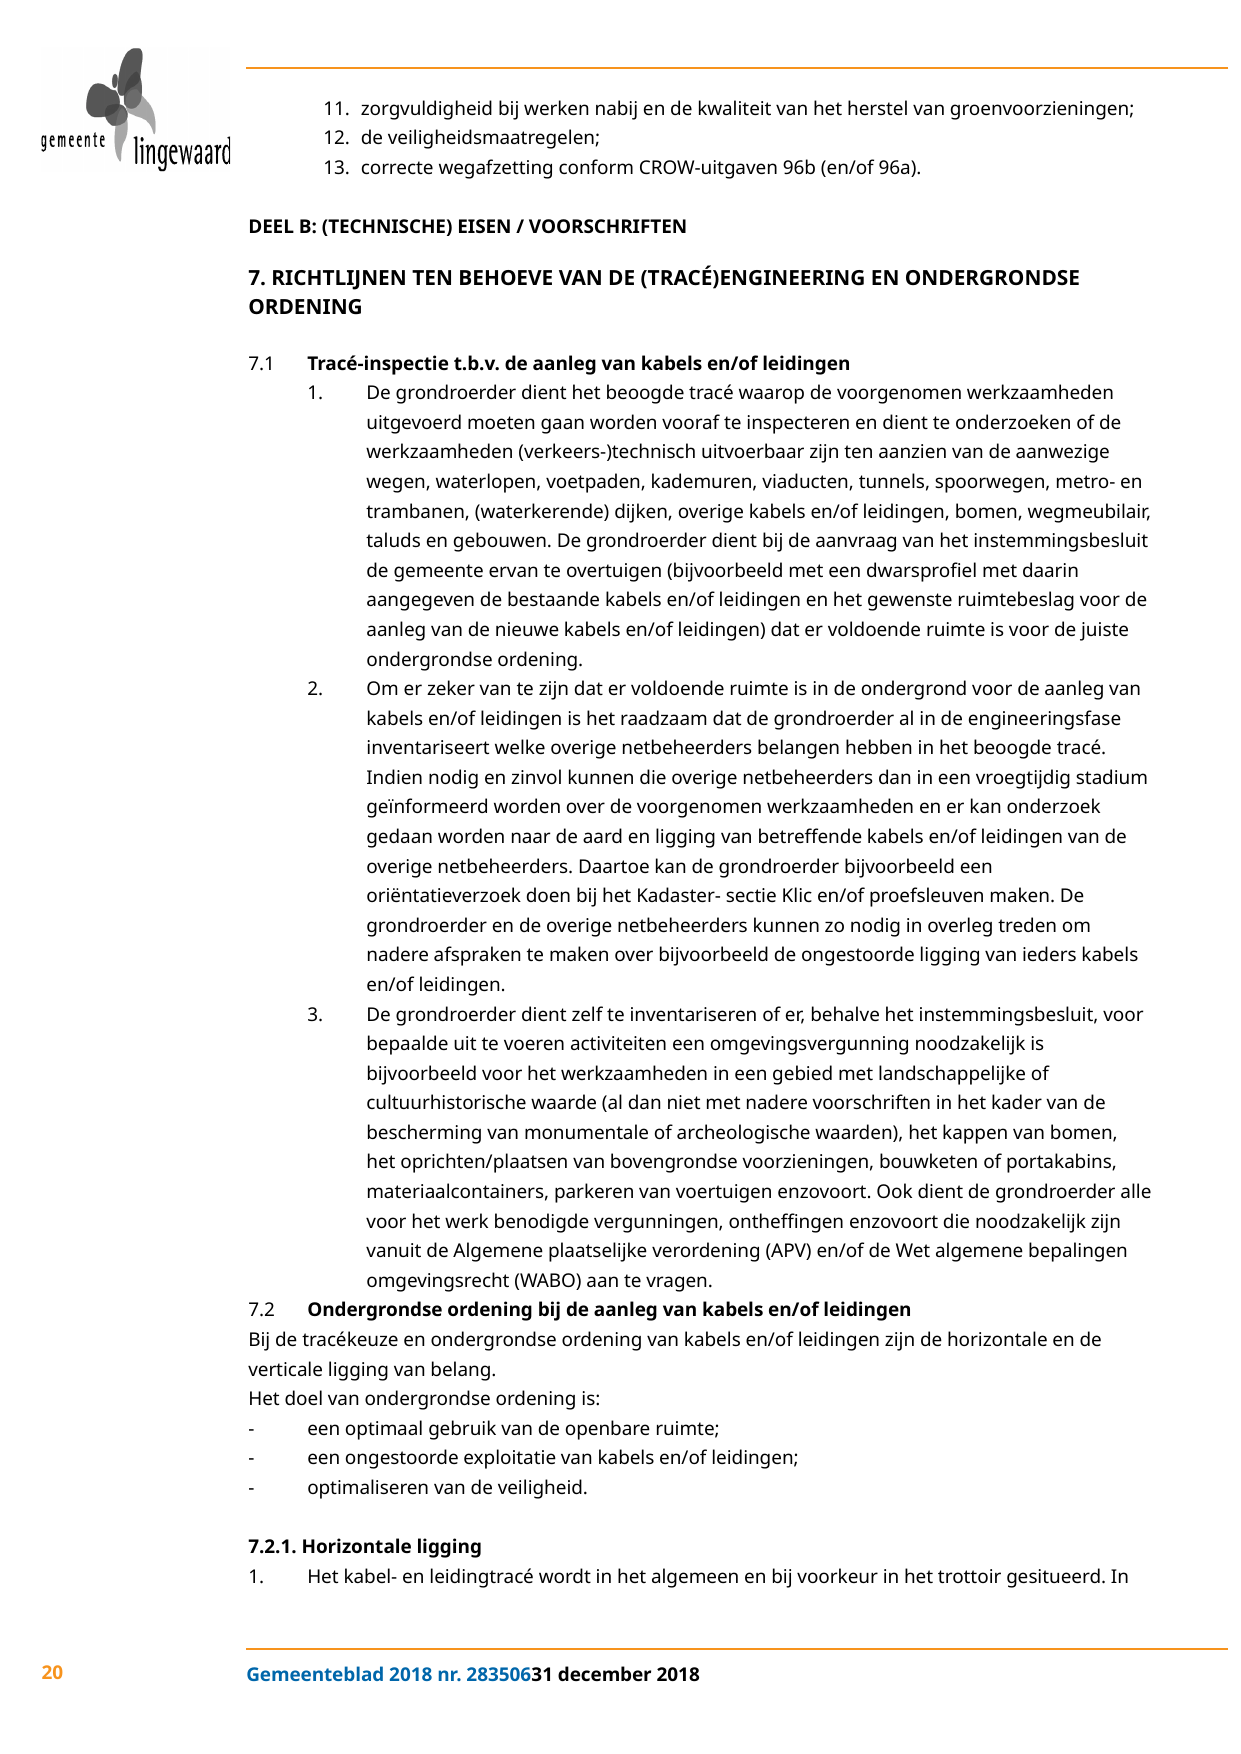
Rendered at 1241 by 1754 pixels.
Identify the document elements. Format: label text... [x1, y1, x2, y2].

list Tracé-inspectie t.b.v. de aanleg van kabels en/of leidingen [248, 350, 1152, 376]
text Bij de tracékeuze en ondergrondse ordening van kabels en/of leidingen zijn de horizontale en de verticale ligging van belang. [248, 1326, 1152, 1382]
list Het kabel- en leidingtracé wordt in het algemeen en bij voorkeur in het trottoir gesitueerd. In [248, 1563, 1152, 1589]
list Om er zeker van te zijn dat er voldoende ruimte is in de ondergrond voor de aanleg van kabels en/of leidingen is het raadzaam dat de grondroerder al in de engineeringsfase inventariseert welke overige netbeheerders belangen hebben in het beoogde tracé. Indien nodig en zinvol kunnen die overige netbeheerders dan in een vroegtijdig stadium geïnformeerd worden over de voorgenomen werkzaamheden en er kan onderzoek gedaan worden naar de aard en ligging van betreffende kabels en/of leidingen van de overige netbeheerders. Daartoe kan de grondroerder bijvoorbeeld een oriëntatieverzoek doen bij het Kadaster- sectie Klic en/of proefsleuven maken. De grondroerder en de overige netbeheerders kunnen zo nodig in overleg treden om nadere afspraken te maken over bijvoorbeeld de ongestoorde ligging van ieders kabels en/of leidingen. [307, 675, 1152, 997]
picture [41, 47, 231, 172]
list Ondergrondse ordening bij de aanleg van kabels en/of leidingen [248, 1297, 1152, 1322]
list optimaliseren van de veiligheid. [248, 1474, 1152, 1500]
text Het doel van ondergrondse ordening is: [248, 1385, 1152, 1411]
text 7. RICHTLIJNEN TEN BEHOEVE VAN DE (TRACÉ)ENGINEERING EN ONDERGRONDSE ORDENING [248, 263, 1152, 320]
text DEEL B: (TECHNISCHE) EISEN / VOORSCHRIFTEN [248, 213, 1152, 239]
list een optimaal gebruik van de openbare ruimte; [248, 1415, 1152, 1441]
list correcte wegafzetting conform CROW-uitgaven 96b (en/of 96a). [323, 154, 1152, 180]
list de veiligheidsmaatregelen; [323, 124, 1152, 150]
text 7.2.1. Horizontale ligging [248, 1533, 1152, 1559]
list zorgvuldigheid bij werken nabij en de kwaliteit van het herstel van groenvoorzieningen; [323, 95, 1152, 121]
list een ongestoorde exploitatie van kabels en/of leidingen; [248, 1444, 1152, 1470]
list De grondroerder dient zelf te inventariseren of er, behalve het instemmingsbesluit, voor bepaalde uit te voeren activiteiten een omgevingsvergunning noodzakelijk is bijvoorbeeld voor het werkzaamheden in een gebied met landschappelijke of cultuurhistorische waarde (al dan niet met nadere voorschriften in het kader van de bescherming van monumentale of archeologische waarden), het kappen van bomen, het oprichten/plaatsen van bovengrondse voorzieningen, bouwketen of portakabins, materiaalcontainers, parkeren van voertuigen enzovoort. Ook dient de grondroerder alle voor het werk benodigde vergunningen, ontheffingen enzovoort die noodzakelijk zijn vanuit de Algemene plaatselijke verordening (APV) en/of de Wet algemene bepalingen omgevingsrecht (WABO) aan te vragen. [307, 1001, 1152, 1293]
list De grondroerder dient het beoogde tracé waarop de voorgenomen werkzaamheden uitgevoerd moeten gaan worden vooraf te inspecteren en dient te onderzoeken of de werkzaamheden (verkeers-)technisch uitvoerbaar zijn ten aanzien van de aanwezige wegen, waterlopen, voetpaden, kademuren, viaducten, tunnels, spoorwegen, metro- en trambanen, (waterkerende) dijken, overige kabels en/of leidingen, bomen, wegmeubilair, taluds en gebouwen. De grondroerder dient bij de aanvraag van het instemmingsbesluit de gemeente ervan te overtuigen (bijvoorbeeld met een dwarsprofiel met daarin aangegeven de bestaande kabels en/of leidingen en het gewenste ruimtebeslag voor de aanleg van de nieuwe kabels en/of leidingen) dat er voldoende ruimte is voor de juiste ondergrondse ordening. [307, 379, 1152, 672]
